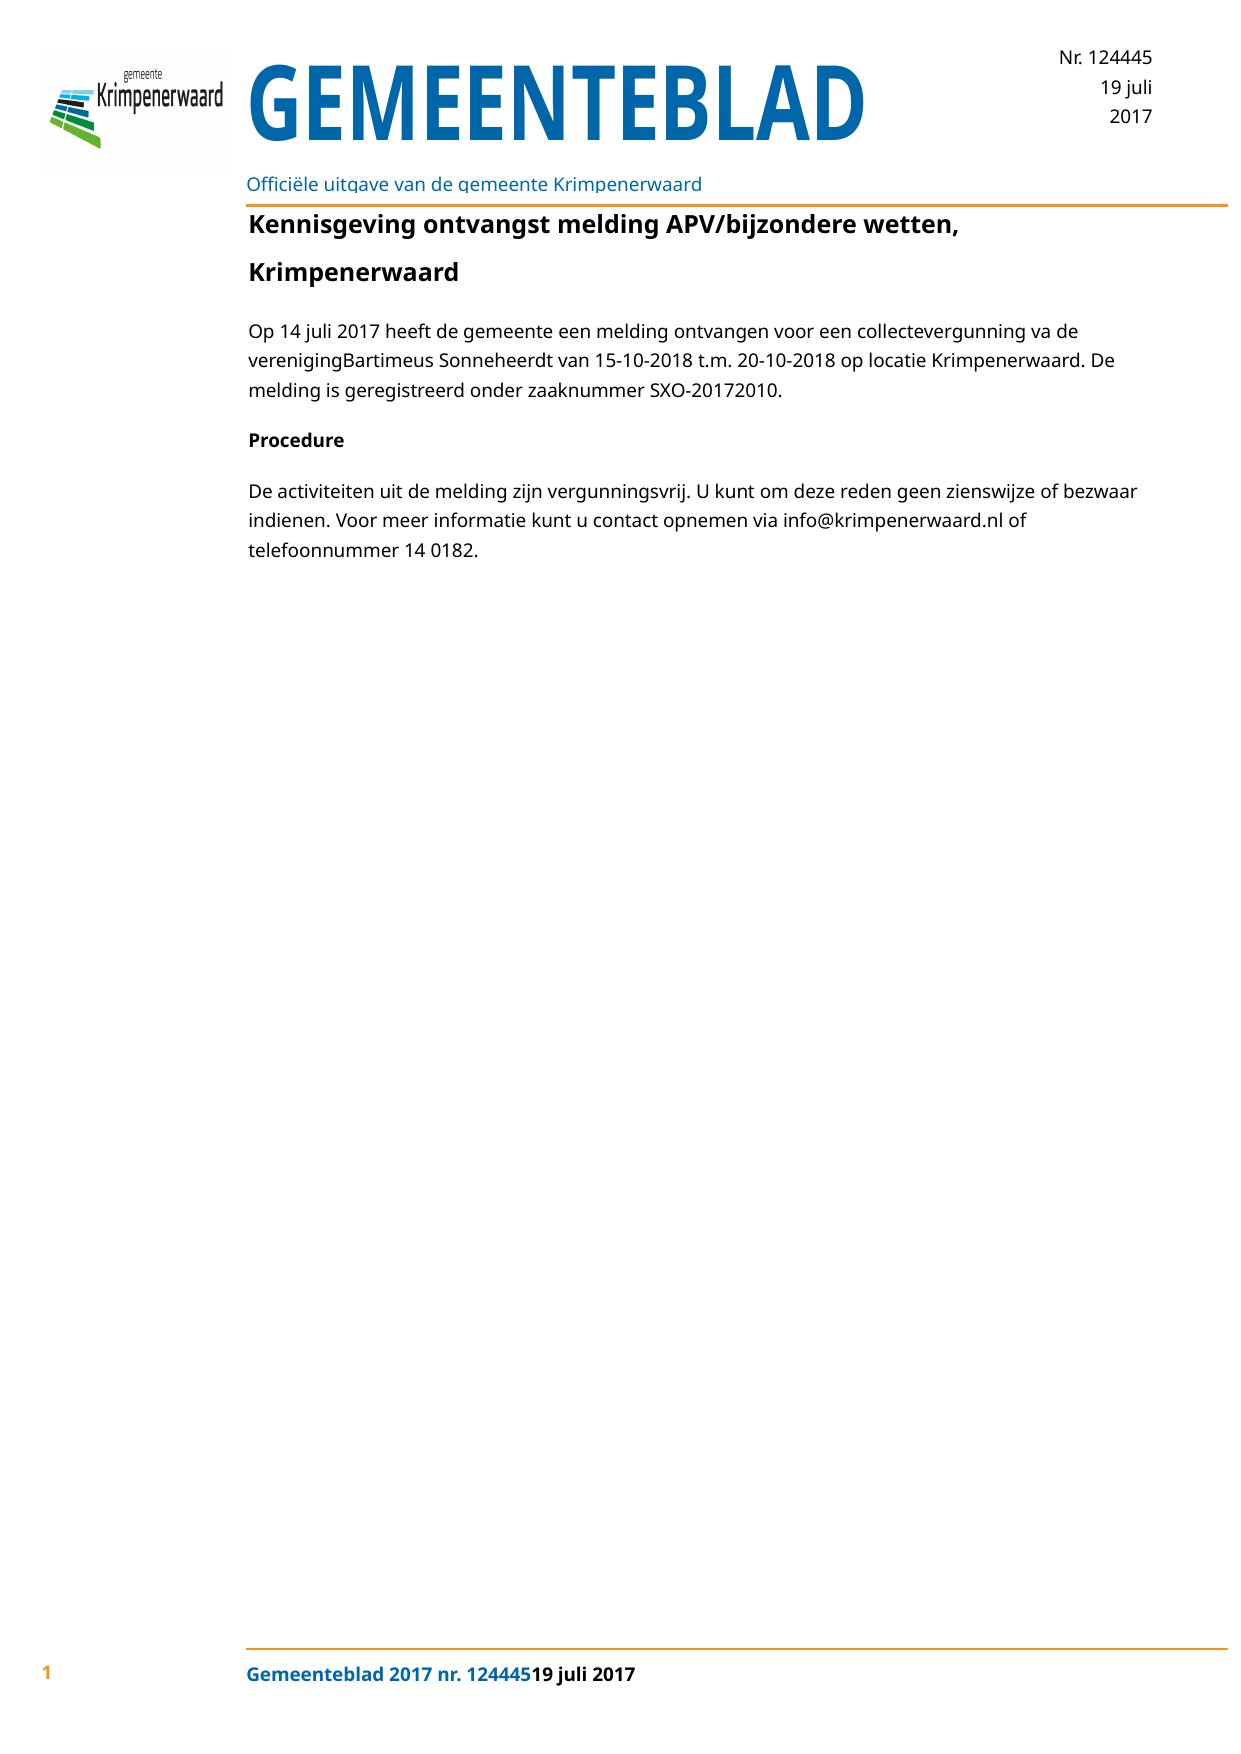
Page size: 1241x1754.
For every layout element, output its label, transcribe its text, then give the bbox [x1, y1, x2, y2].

text Procedure [248, 427, 1152, 453]
text De activiteiten uit de melding zijn vergunningsvrij. U kunt om deze reden geen zienswijze of bezwaar indienen. Voor meer informatie kunt u contact opnemen via info@krimpenerwaard.nl of telefoonnummer 14 0182. [248, 478, 1152, 563]
text Op 14 juli 2017 heeft de gemeente een melding ontvangen voor een collectevergunning va de verenigingBartimeus Sonneheerdt van 15-10-2018 t.m. 20-10-2018 op locatie Krimpenerwaard. De melding is geregistreerd onder zaaknummer SXO-20172010. [248, 318, 1152, 403]
text Kennisgeving ontvangst melding APV/bijzondere wetten, Krimpenerwaard [248, 207, 1152, 288]
picture [41, 47, 231, 172]
